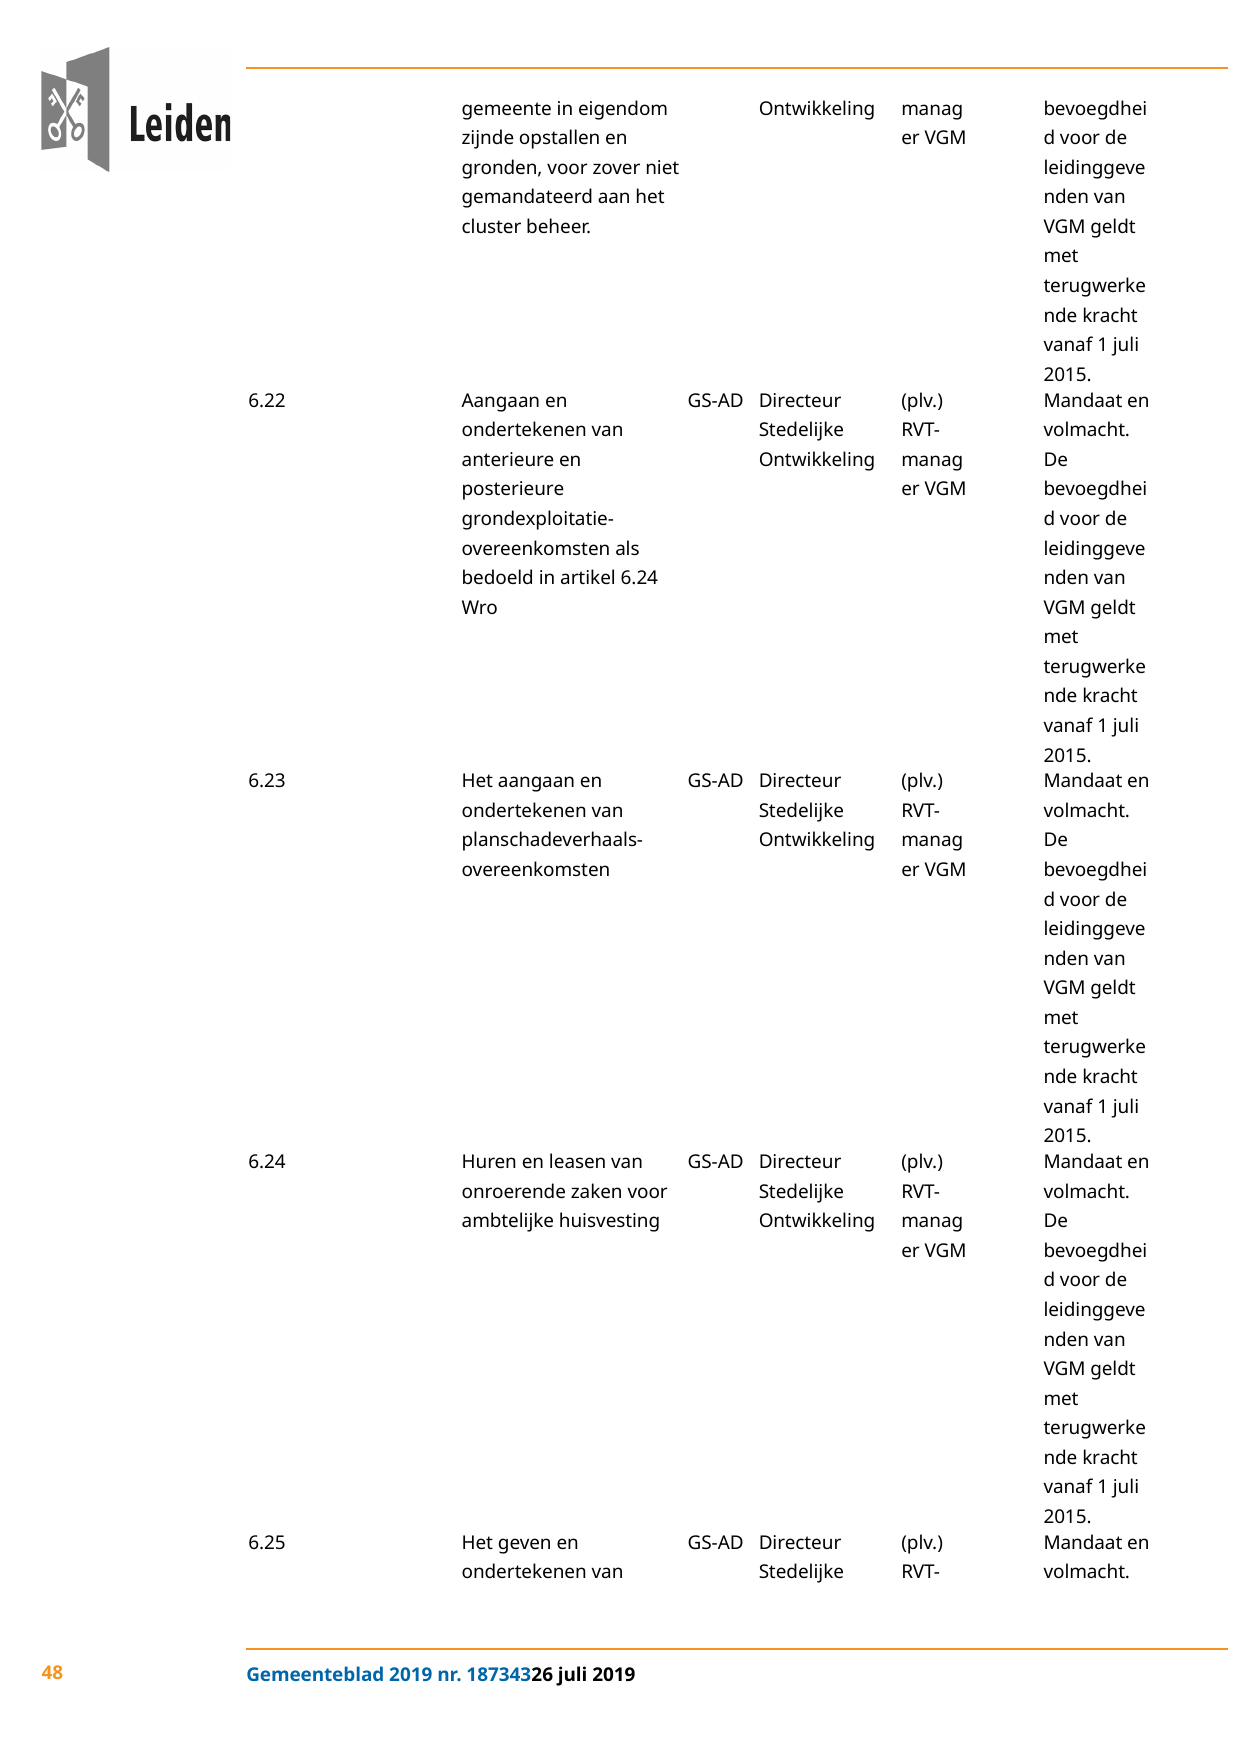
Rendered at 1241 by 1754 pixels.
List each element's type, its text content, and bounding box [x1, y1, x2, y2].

table_cell 6.22 [248, 387, 461, 767]
table_cell Directeur Stedelijke Ontwikkeling [759, 387, 901, 767]
table_cell Directeur Stedelijke Ontwikkeling [759, 768, 901, 1148]
table_cell Mandaat en volmacht. De bevoegdheid voor de leidinggevenden van VGM geldt met terugwerkende kracht vanaf 1 juli 2015. [1043, 387, 1152, 767]
table_cell GS-AD [688, 1148, 758, 1529]
table_cell Directeur Stedelijke Ontwikkeling [759, 1148, 901, 1529]
table_cell (plv.) RVT- [901, 1529, 972, 1584]
table_cell bevoegdheid voor de leidinggevenden van VGM geldt met terugwerkende kracht vanaf 1 juli 2015. [1043, 95, 1152, 387]
table_cell [688, 95, 758, 387]
table_cell 6.23 [248, 768, 461, 1148]
table_cell GS-AD [688, 387, 758, 767]
table_cell Het aangaan en ondertekenen van planschadeverhaals-overeenkomsten [461, 768, 687, 1148]
table_cell Mandaat en volmacht. De bevoegdheid voor de leidinggevenden van VGM geldt met terugwerkende kracht vanaf 1 juli 2015. [1043, 1148, 1152, 1529]
table_cell Het geven en ondertekenen van [461, 1529, 687, 1584]
table_cell manager VGM [901, 95, 972, 387]
table_cell GS-AD [688, 768, 758, 1148]
picture [41, 47, 231, 172]
table_cell Mandaat en volmacht. [1043, 1529, 1152, 1584]
table_cell 6.24 [248, 1148, 461, 1529]
table_cell Directeur Stedelijke [759, 1529, 901, 1584]
table_cell [972, 95, 1043, 387]
table_cell [972, 1529, 1043, 1584]
table_cell Aangaan en ondertekenen van anterieure en posterieure grondexploitatie-overeenkomsten als bedoeld in artikel 6.24 Wro [461, 387, 687, 767]
table_cell [972, 768, 1043, 1148]
table_cell (plv.) RVT-manager VGM [901, 387, 972, 767]
table_cell Huren en leasen van onroerende zaken voor ambtelijke huisvesting [461, 1148, 687, 1529]
table_cell 6.25 [248, 1529, 461, 1584]
table_cell [972, 1148, 1043, 1529]
table_cell GS-AD [688, 1529, 758, 1584]
table_cell [972, 387, 1043, 767]
table_cell gemeente in eigendom zijnde opstallen en gronden, voor zover niet gemandateerd aan het cluster beheer. [461, 95, 687, 387]
table_cell Ontwikkeling [759, 95, 901, 387]
table_cell [248, 95, 461, 387]
table_cell (plv.) RVT-manager VGM [901, 1148, 972, 1529]
table_cell (plv.) RVT-manager VGM [901, 768, 972, 1148]
table_cell Mandaat en volmacht. De bevoegdheid voor de leidinggevenden van VGM geldt met terugwerkende kracht vanaf 1 juli 2015. [1043, 768, 1152, 1148]
